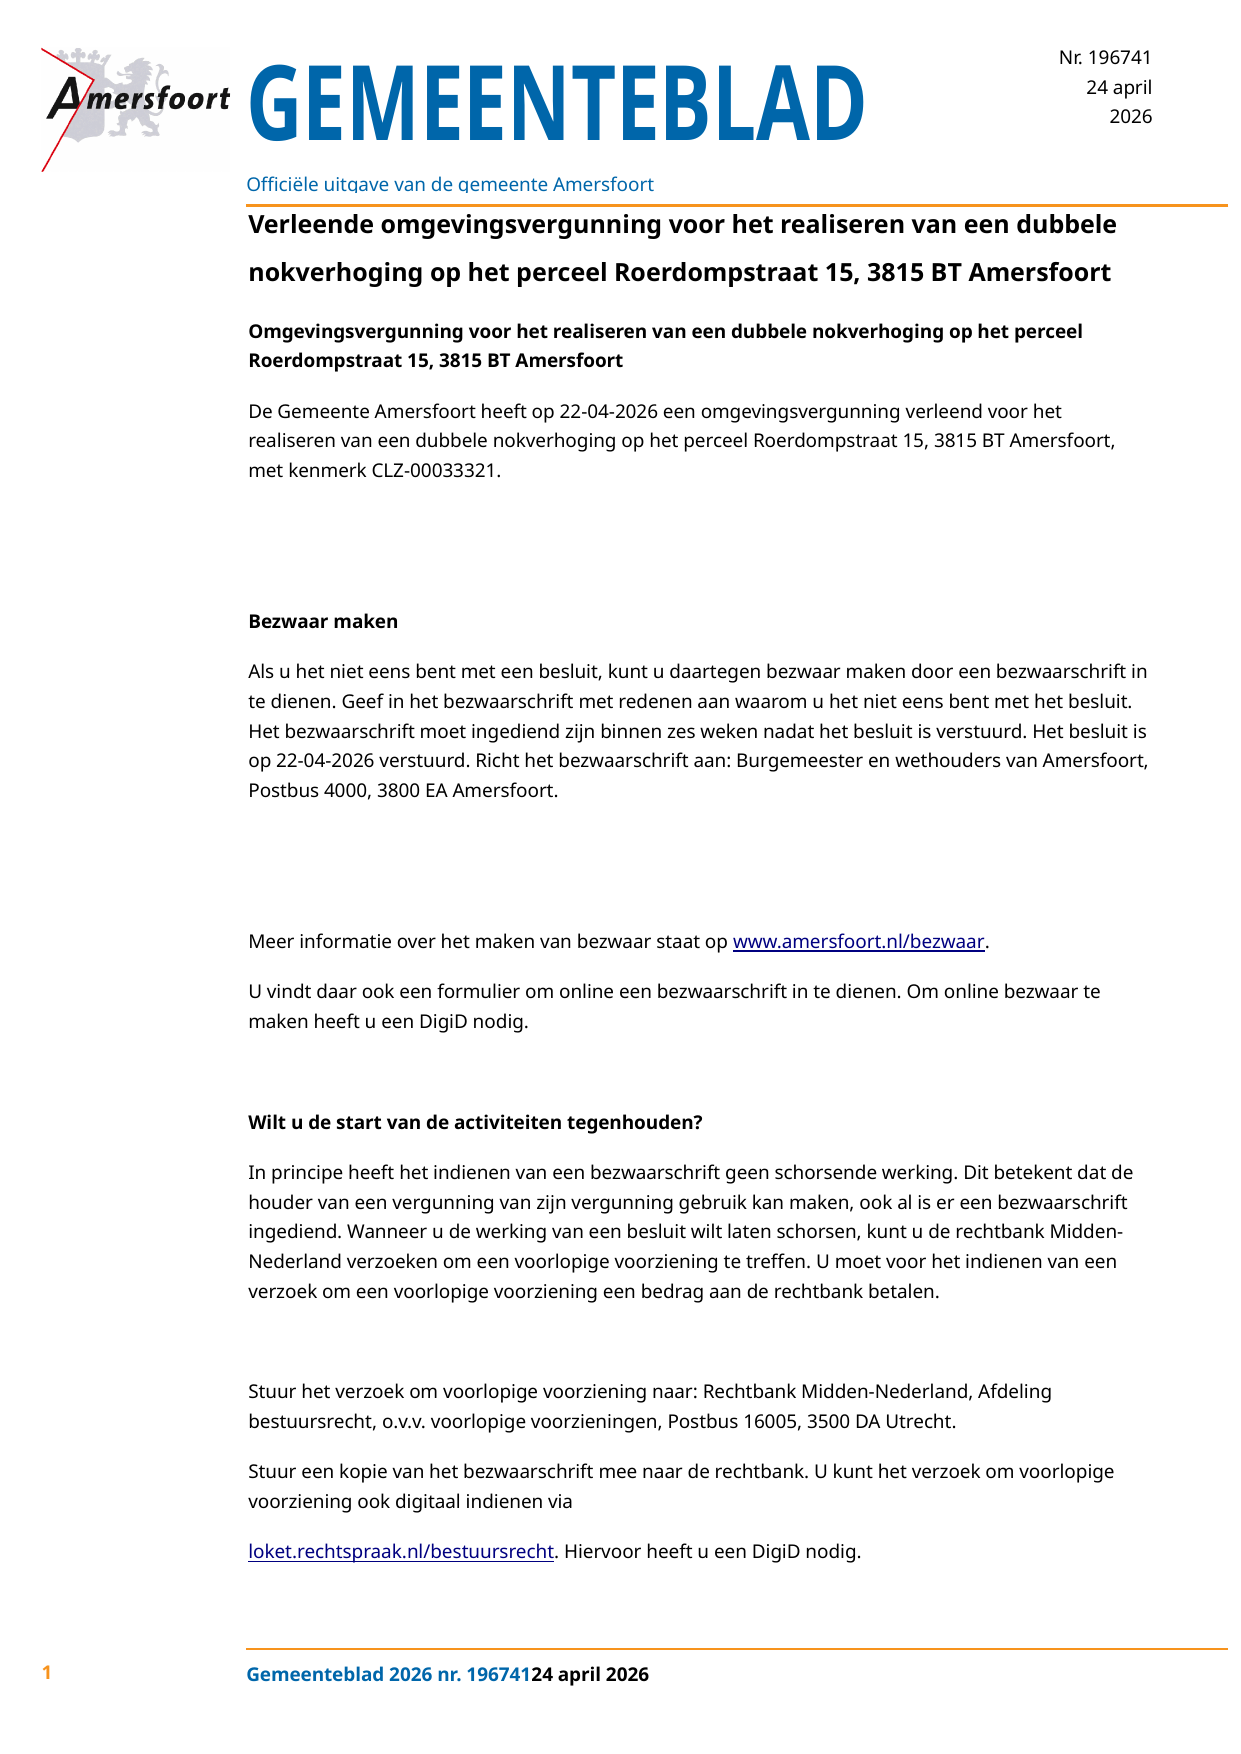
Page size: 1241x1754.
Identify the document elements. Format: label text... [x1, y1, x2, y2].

text In principe heeft het indienen van een bezwaarschrift geen schorsende werking. Dit betekent dat de houder van een vergunning van zijn vergunning gebruik kan maken, ook al is er een bezwaarschrift ingediend. Wanneer u de werking van een besluit wilt laten schorsen, kunt u de rechtbank Midden-Nederland verzoeken om een voorlopige voorziening te treffen. U moet voor het indienen van een verzoek om een voorlopige voorziening een bedrag aan de rechtbank betalen. [248, 1159, 1152, 1304]
text Meer informatie over het maken van bezwaar staat op www.amersfoort.nl/bezwaar. [248, 928, 1152, 954]
text loket.rechtspraak.nl/bestuursrecht. Hiervoor heeft u een DigiD nodig. [248, 1539, 1152, 1564]
text Verleende omgevingsvergunning voor het realiseren van een dubbele nokverhoging op het perceel Roerdompstraat 15, 3815 BT Amersfoort [248, 207, 1152, 288]
text Stuur het verzoek om voorlopige voorziening naar: Rechtbank Midden-Nederland, Afdeling bestuursrecht, o.v.v. voorlopige voorzieningen, Postbus 16005, 3500 DA Utrecht. [248, 1379, 1152, 1434]
picture [41, 47, 231, 172]
text Bezwaar maken [248, 608, 1152, 634]
text U vindt daar ook een formulier om online een bezwaarschrift in te dienen. Om online bezwaar te maken heeft u een DigiD nodig. [248, 979, 1152, 1034]
text De Gemeente Amersfoort heeft op 22-04-2026 een omgevingsvergunning verleend voor het realiseren van een dubbele nokverhoging op het perceel Roerdompstraat 15, 3815 BT Amersfoort, met kenmerk CLZ-00033321. [248, 398, 1152, 483]
text Stuur een kopie van het bezwaarschrift mee naar de rechtbank. U kunt het verzoek om voorlopige voorziening ook digitaal indienen via [248, 1459, 1152, 1514]
text Als u het niet eens bent met een besluit, kunt u daartegen bezwaar maken door een bezwaarschrift in te dienen. Geef in het bezwaarschrift met redenen aan waarom u het niet eens bent met het besluit. Het bezwaarschrift moet ingediend zijn binnen zes weken nadat het besluit is verstuurd. Het besluit is op 22-04-2026 verstuurd. Richt het bezwaarschrift aan: Burgemeester en wethouders van Amersfoort, Postbus 4000, 3800 EA Amersfoort. [248, 659, 1152, 803]
text Wilt u de start van de activiteiten tegenhouden? [248, 1109, 1152, 1135]
text Omgevingsvergunning voor het realiseren van een dubbele nokverhoging op het perceel Roerdompstraat 15, 3815 BT Amersfoort [248, 318, 1152, 373]
